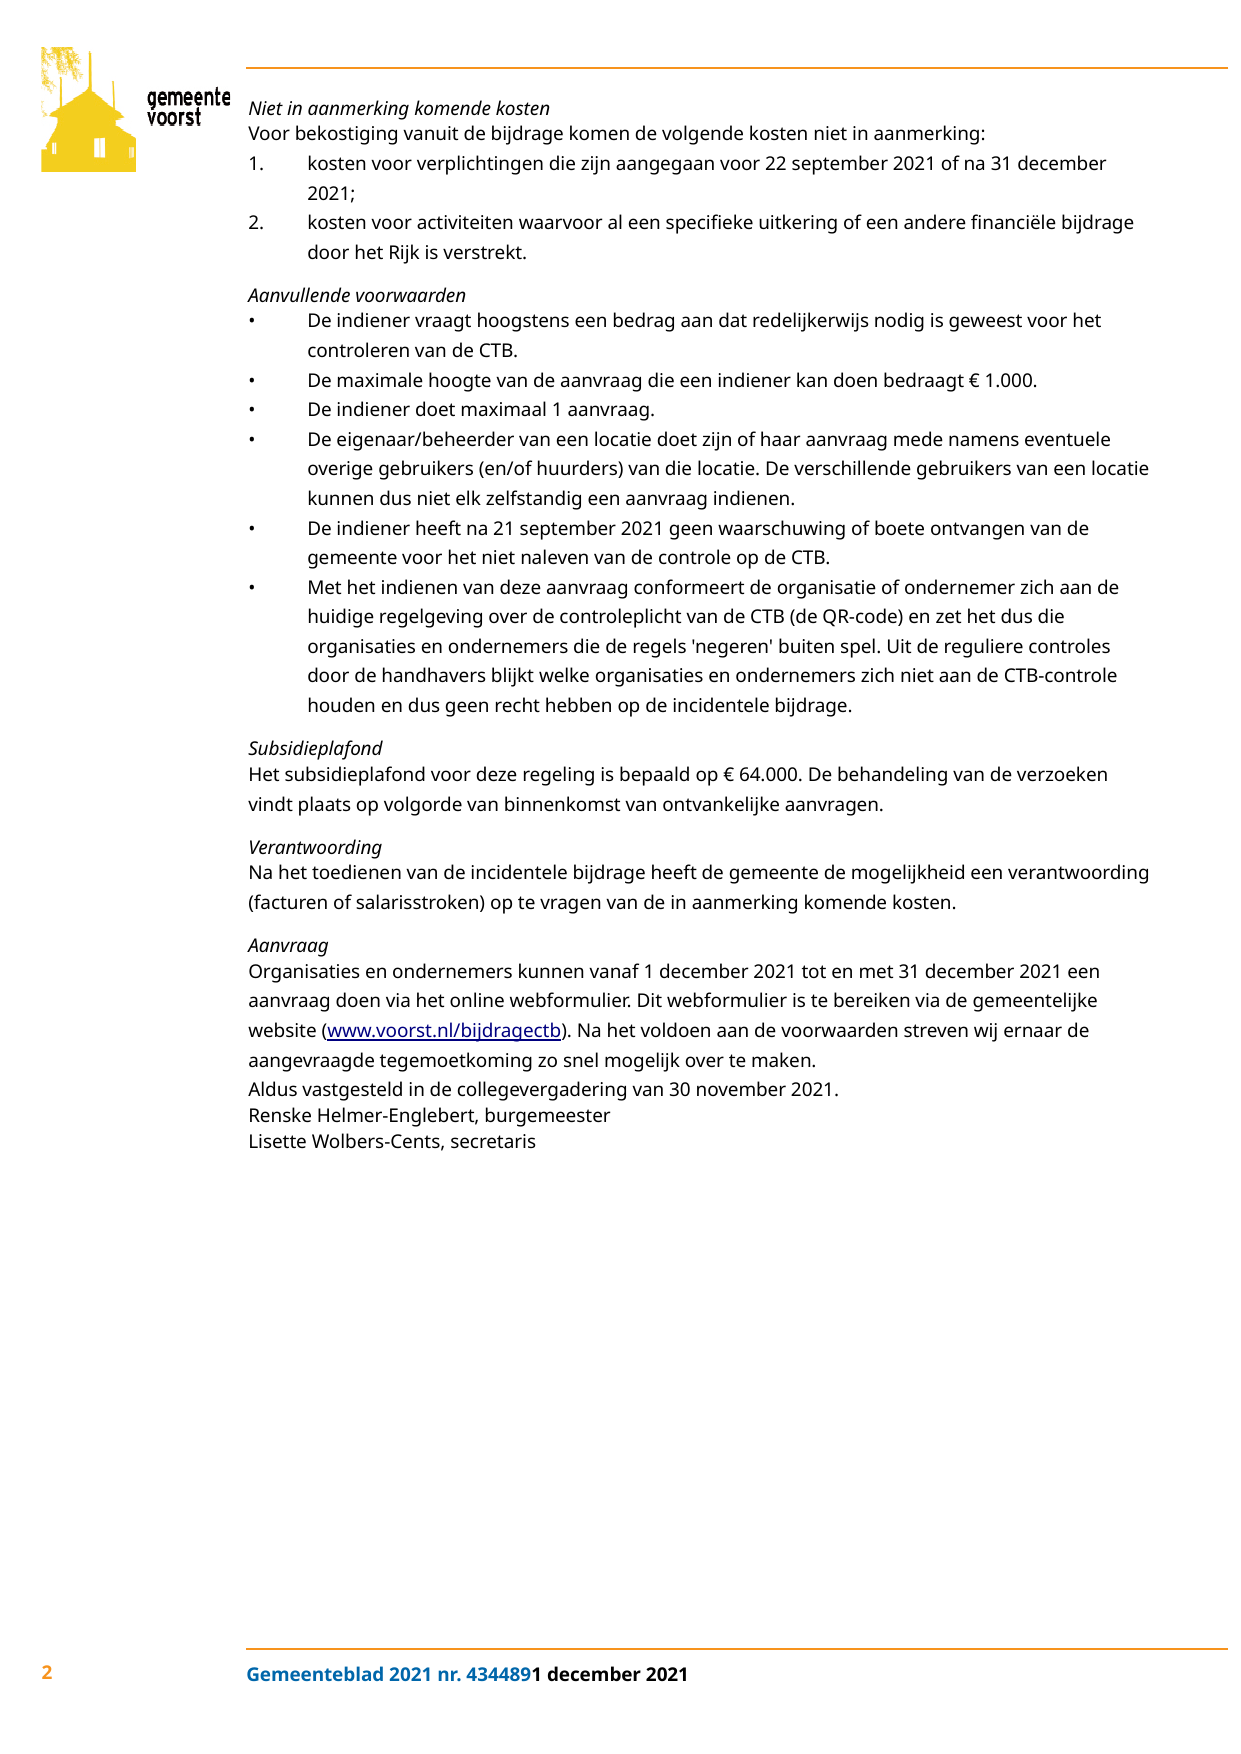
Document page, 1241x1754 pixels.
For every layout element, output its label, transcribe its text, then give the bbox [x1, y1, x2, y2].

text Subsidieplafond [248, 735, 1152, 761]
list kosten voor activiteiten waarvoor al een specifieke uitkering of een andere financiële bijdrage door het Rijk is verstrekt. [248, 209, 1152, 264]
text Na het toedienen van de incidentele bijdrage heeft de gemeente de mogelijkheid een verantwoording (facturen of salarisstroken) op te vragen van de in aanmerking komende kosten. [248, 859, 1152, 915]
text Aanvullende voorwaarden [248, 282, 1152, 308]
text Verantwoording [248, 834, 1152, 859]
text Niet in aanmerking komende kosten [248, 95, 1152, 121]
text Lisette Wolbers-Cents, secretaris [248, 1128, 1152, 1153]
list De eigenaar/beheerder van een locatie doet zijn of haar aanvraag mede namens eventuele overige gebruikers (en/of huurders) van die locatie. De verschillende gebruikers van een locatie kunnen dus niet elk zelfstandig een aanvraag indienen. [248, 426, 1152, 511]
text Organisaties en ondernemers kunnen vanaf 1 december 2021 tot en met 31 december 2021 een aanvraag doen via het online webformulier. Dit webformulier is te bereiken via de gemeentelijke website (www.voorst.nl/bijdragectb). Na het voldoen aan de voorwaarden streven wij ernaar de aangevraagde tegemoetkoming zo snel mogelijk over te maken. [248, 958, 1152, 1072]
list De indiener vraagt hoogstens een bedrag aan dat redelijkerwijs nodig is geweest voor het controleren van de CTB. [248, 308, 1152, 363]
list De maximale hoogte van de aanvraag die een indiener kan doen bedraagt € 1.000. [248, 367, 1152, 393]
picture [41, 47, 231, 172]
list kosten voor verplichtingen die zijn aangegaan voor 22 september 2021 of na 31 december 2021; [248, 150, 1152, 205]
text Aanvraag [248, 932, 1152, 958]
text Voor bekostiging vanuit de bijdrage komen de volgende kosten niet in aanmerking: [248, 121, 1152, 146]
text Aldus vastgesteld in de collegevergadering van 30 november 2021. [248, 1076, 1152, 1102]
list De indiener heeft na 21 september 2021 geen waarschuwing of boete ontvangen van de gemeente voor het niet naleven van de controle op de CTB. [248, 515, 1152, 570]
list De indiener doet maximaal 1 aanvraag. [248, 396, 1152, 422]
list Met het indienen van deze aanvraag conformeert de organisatie of ondernemer zich aan de huidige regelgeving over de controleplicht van de CTB (de QR-code) en zet het dus die organisaties en ondernemers die de regels 'negeren' buiten spel. Uit de reguliere controles door de handhavers blijkt welke organisaties en ondernemers zich niet aan de CTB-controle houden en dus geen recht hebben op de incidentele bijdrage. [248, 574, 1152, 718]
text Renske Helmer-Englebert, burgemeester [248, 1102, 1152, 1128]
text Het subsidieplafond voor deze regeling is bepaald op € 64.000. De behandeling van de verzoeken vindt plaats op volgorde van binnenkomst van ontvankelijke aanvragen. [248, 761, 1152, 816]
